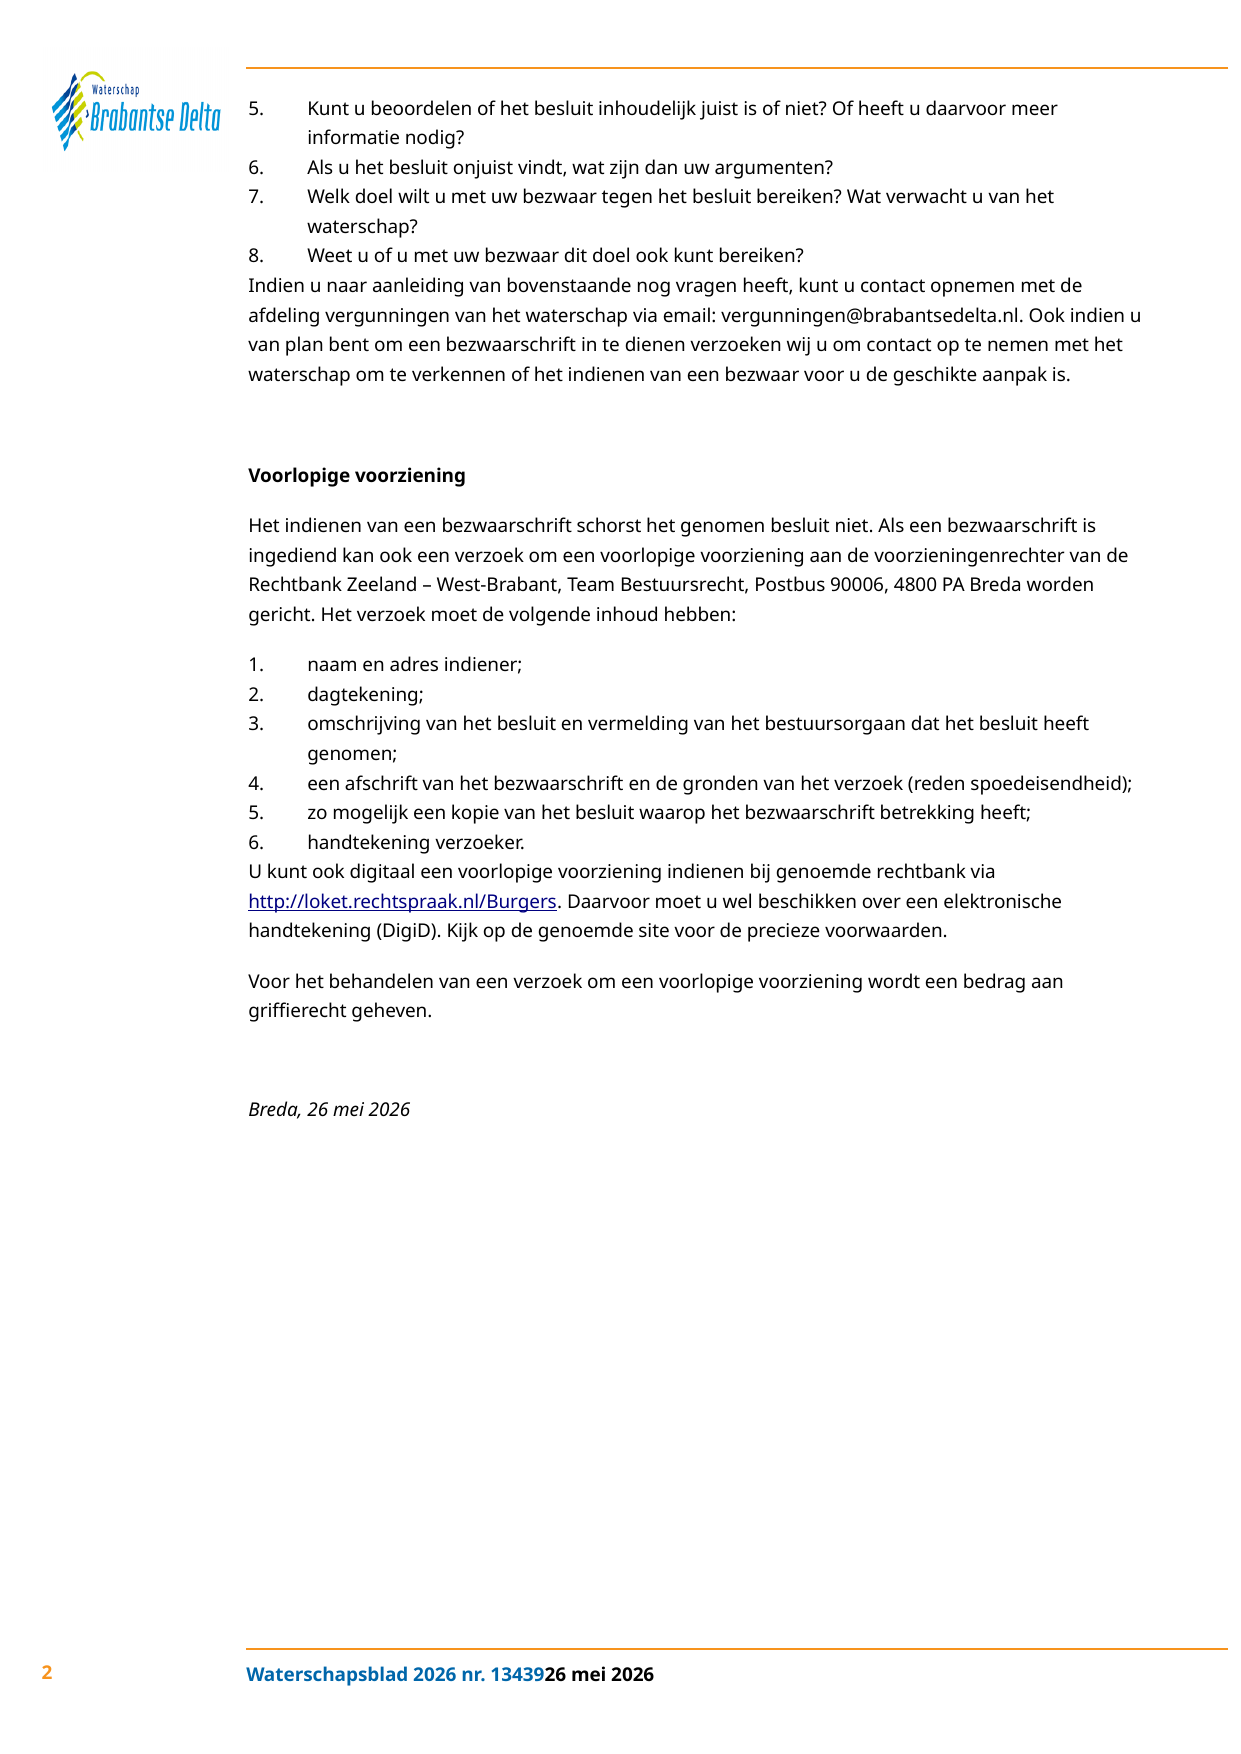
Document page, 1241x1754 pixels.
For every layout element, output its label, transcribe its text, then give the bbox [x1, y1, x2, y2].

picture [41, 47, 231, 172]
list Welk doel wilt u met uw bezwaar tegen het besluit bereiken? Wat verwacht u van het waterschap? [248, 183, 1152, 239]
list een afschrift van het bezwaarschrift en de gronden van het verzoek (reden spoedeisendheid); [248, 770, 1152, 796]
list naam en adres indiener; [248, 651, 1152, 677]
list Als u het besluit onjuist vindt, wat zijn dan uw argumenten? [248, 154, 1152, 180]
text Breda, 26 mei 2026 [248, 1096, 1152, 1122]
text Voor het behandelen van een verzoek om een voorlopige voorziening wordt een bedrag aan griffierecht geheven. [248, 968, 1152, 1023]
list Weet u of u met uw bezwaar dit doel ook kunt bereiken? [248, 243, 1152, 268]
list handtekening verzoeker. [248, 829, 1152, 855]
list Kunt u beoordelen of het besluit inhoudelijk juist is of niet? Of heeft u daarvoor meer informatie nodig? [248, 95, 1152, 150]
list zo mogelijk een kopie van het besluit waarop het bezwaarschrift betrekking heeft; [248, 799, 1152, 825]
list dagtekening; [248, 681, 1152, 707]
text Indien u naar aanleiding van bovenstaande nog vragen heeft, kunt u contact opnemen met de afdeling vergunningen van het waterschap via email: vergunningen@brabantsedelta.nl. Ook indien u van plan bent om een bezwaarschrift in te dienen verzoeken wij u om contact op te nemen met het waterschap om te verkennen of het indienen van een bezwaar voor u de geschikte aanpak is. [248, 272, 1152, 387]
text Voorlopige voorziening [248, 462, 1152, 488]
list omschrijving van het besluit en vermelding van het bestuursorgaan dat het besluit heeft genomen; [248, 711, 1152, 766]
text U kunt ook digitaal een voorlopige voorziening indienen bij genoemde rechtbank via http://loket.rechtspraak.nl/Burgers. Daarvoor moet u wel beschikken over een elektronische handtekening (DigiD). Kijk op de genoemde site voor de precieze voorwaarden. [248, 858, 1152, 943]
text Het indienen van een bezwaarschrift schorst het genomen besluit niet. Als een bezwaarschrift is ingediend kan ook een verzoek om een voorlopige voorziening aan de voorzieningenrechter van de Rechtbank Zeeland – West-Brabant, Team Bestuursrecht, Postbus 90006, 4800 PA Breda worden gericht. Het verzoek moet de volgende inhoud hebben: [248, 512, 1152, 627]
